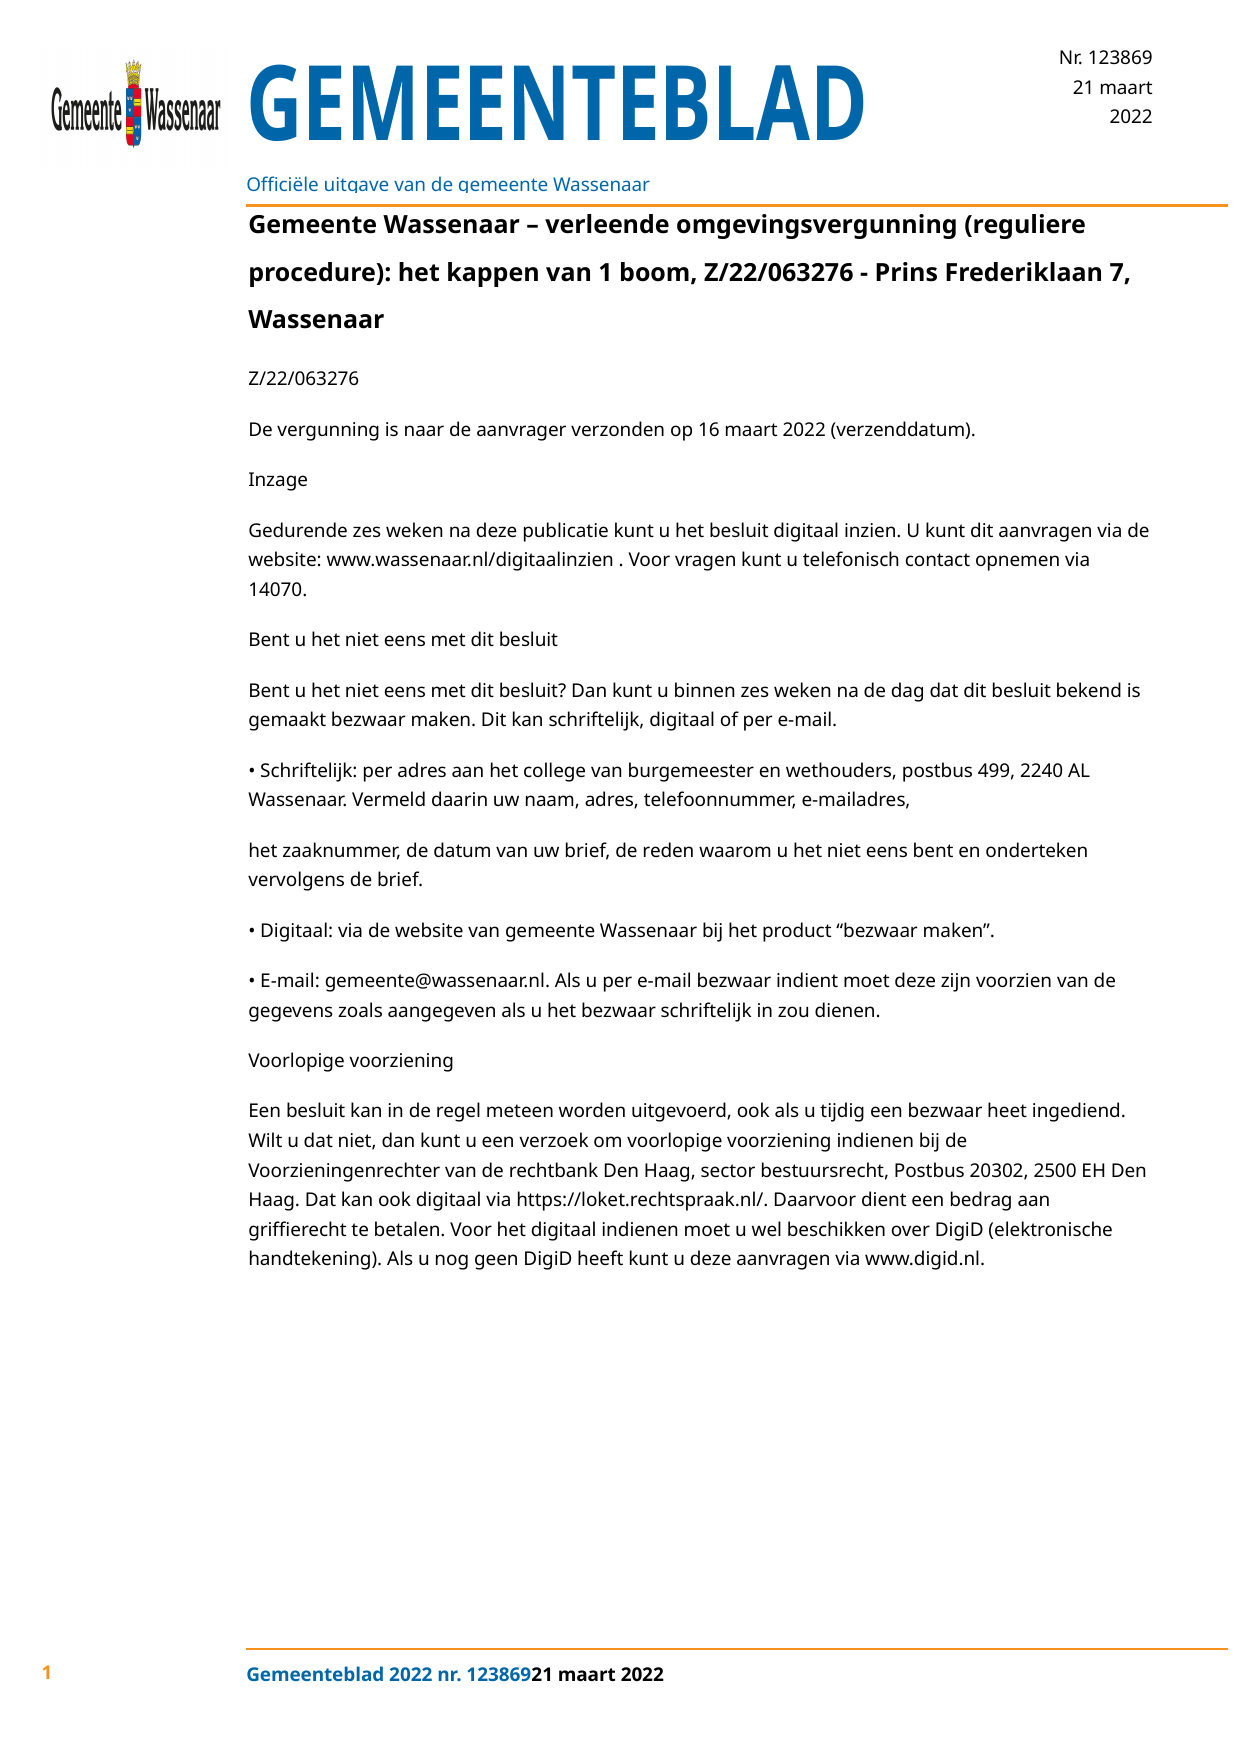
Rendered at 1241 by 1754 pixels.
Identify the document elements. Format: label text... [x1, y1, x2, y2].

text Voorlopige voorziening [248, 1047, 1152, 1073]
text • Digitaal: via de website van gemeente Wassenaar bij het product “bezwaar maken”. [248, 917, 1152, 942]
text Inzage [248, 466, 1152, 492]
text • Schriftelijk: per adres aan het college van burgemeester en wethouders, postbus 499, 2240 AL Wassenaar. Vermeld daarin uw naam, adres, telefoonnummer, e-mailadres, [248, 757, 1152, 812]
text De vergunning is naar de aanvrager verzonden op 16 maart 2022 (verzenddatum). [248, 416, 1152, 442]
text • E-mail: gemeente@wassenaar.nl. Als u per e-mail bezwaar indient moet deze zijn voorzien van de gegevens zoals aangegeven als u het bezwaar schriftelijk in zou dienen. [248, 967, 1152, 1022]
picture [41, 47, 231, 172]
text Bent u het niet eens met dit besluit? Dan kunt u binnen zes weken na de dag dat dit besluit bekend is gemaakt bezwaar maken. Dit kan schriftelijk, digitaal of per e-mail. [248, 677, 1152, 732]
text Bent u het niet eens met dit besluit [248, 626, 1152, 652]
text Een besluit kan in de regel meteen worden uitgevoerd, ook als u tijdig een bezwaar heet ingediend. Wilt u dat niet, dan kunt u een verzoek om voorlopige voorziening indienen bij de Voorzieningenrechter van de rechtbank Den Haag, sector bestuursrecht, Postbus 20302, 2500 EH Den Haag. Dat kan ook digitaal via https://loket.rechtspraak.nl/. Daarvoor dient een bedrag aan griffierecht te betalen. Voor het digitaal indienen moet u wel beschikken over DigiD (elektronische handtekening). Als u nog geen DigiD heeft kunt u deze aanvragen via www.digid.nl. [248, 1098, 1152, 1271]
text Gemeente Wassenaar – verleende omgevingsvergunning (reguliere procedure): het kappen van 1 boom, Z/22/063276 - Prins Frederiklaan 7, Wassenaar [248, 207, 1152, 336]
text Gedurende zes weken na deze publicatie kunt u het besluit digitaal inzien. U kunt dit aanvragen via de website: www.wassenaar.nl/digitaalinzien . Voor vragen kunt u telefonisch contact opnemen via 14070. [248, 517, 1152, 602]
text het zaaknummer, de datum van uw brief, de reden waarom u het niet eens bent en onderteken vervolgens de brief. [248, 837, 1152, 892]
text Z/22/063276 [248, 366, 1152, 391]
